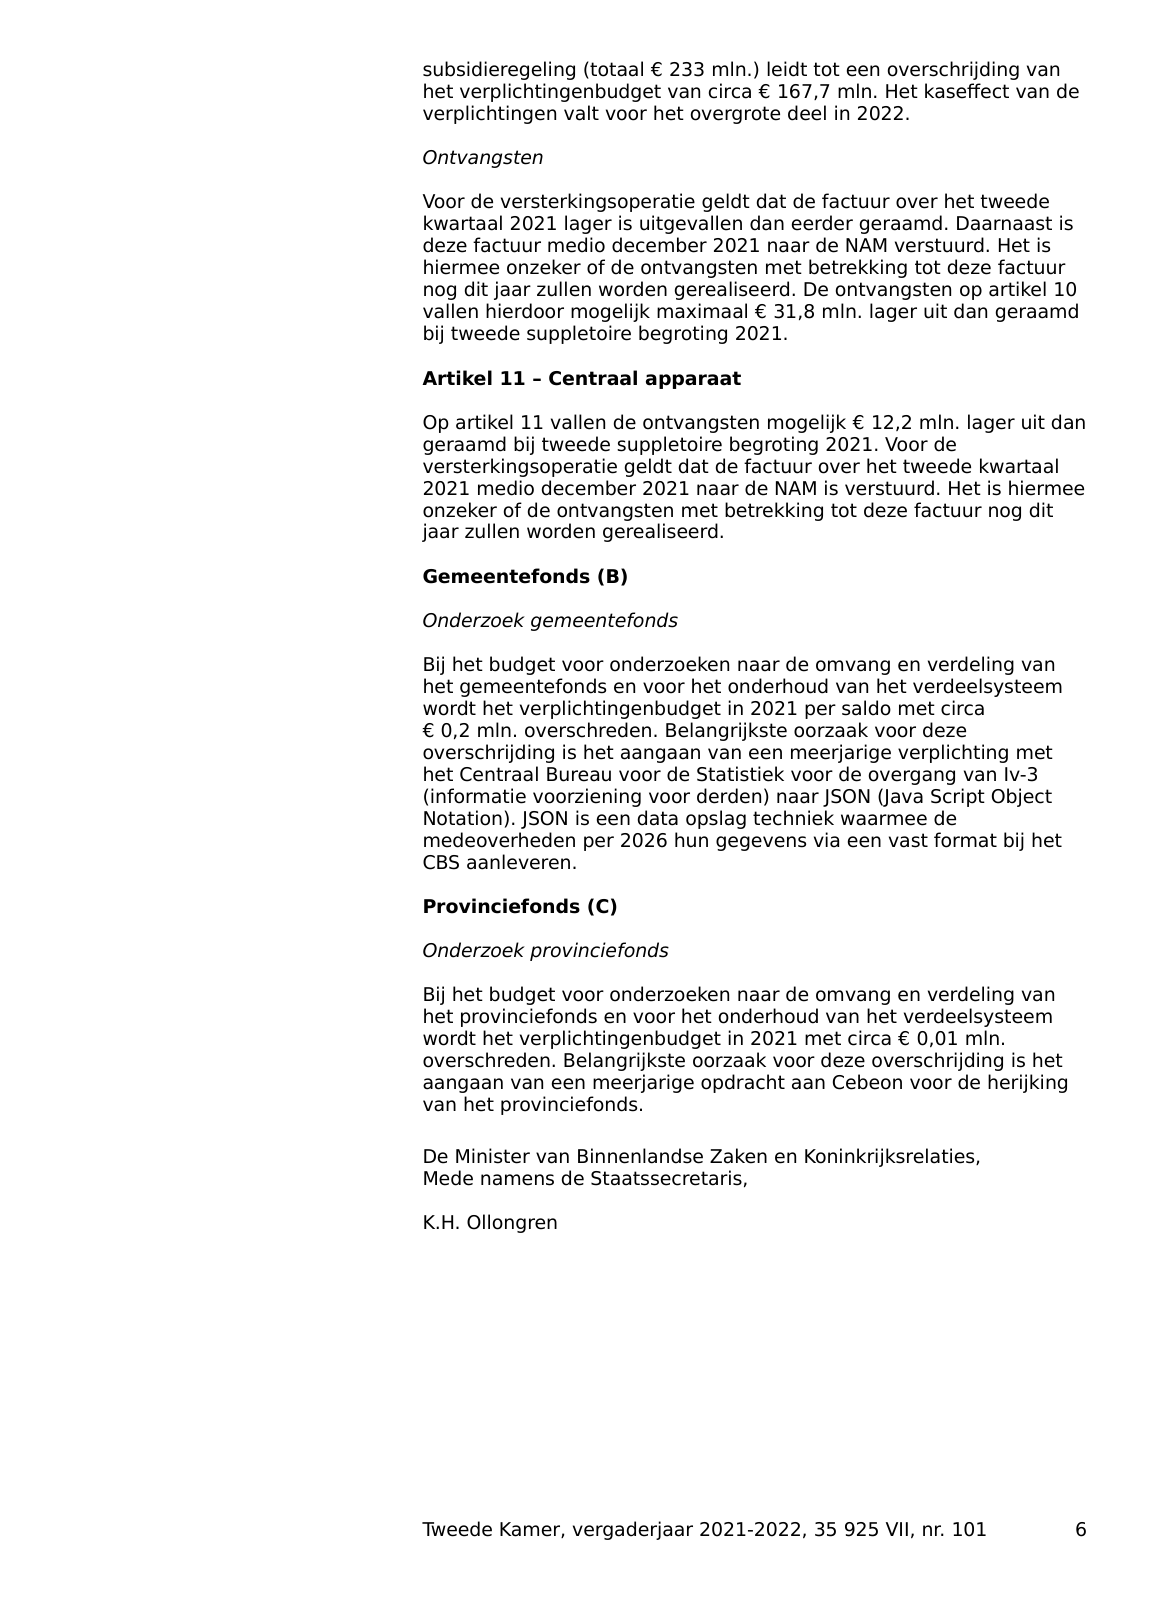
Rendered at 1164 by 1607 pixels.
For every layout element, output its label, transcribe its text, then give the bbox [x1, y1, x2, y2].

text subsidieregeling (totaal € 233 mln.) leidt tot een overschrijding van het verplichtingenbudget van circa € 167,7 mln. Het kaseffect van de verplichtingen valt voor het overgrote deel in 2022. [422, 59, 1087, 125]
text Voor de versterkingsoperatie geldt dat de factuur over het tweede kwartaal 2021 lager is uitgevallen dan eerder geraamd. Daarnaast is deze factuur medio december 2021 naar de NAM verstuurd. Het is hiermee onzeker of de ontvangsten met betrekking tot deze factuur nog dit jaar zullen worden gerealiseerd. De ontvangsten op artikel 10 vallen hierdoor mogelijk maximaal € 31,8 mln. lager uit dan geraamd bij tweede suppletoire begroting 2021. [422, 191, 1087, 345]
text De Minister van Binnenlandse Zaken en Koninkrijksrelaties, Mede namens de Staatssecretaris, K.H. Ollongren [422, 1146, 1087, 1234]
subtitle Onderzoek gemeentefonds [422, 610, 1087, 632]
text Op artikel 11 vallen de ontvangsten mogelijk € 12,2 mln. lager uit dan geraamd bij tweede suppletoire begroting 2021. Voor de versterkingsoperatie geldt dat de factuur over het tweede kwartaal 2021 medio december 2021 naar de NAM is verstuurd. Het is hiermee onzeker of de ontvangsten met betrekking tot deze factuur nog dit jaar zullen worden gerealiseerd. [422, 412, 1087, 543]
text Bij het budget voor onderzoeken naar de omvang en verdeling van het provinciefonds en voor het onderhoud van het verdeelsysteem wordt het verplichtingenbudget in 2021 met circa € 0,01 mln. overschreden. Belangrijkste oorzaak voor deze overschrijding is het aangaan van een meerjarige opdracht aan Cebeon voor de herijking van het provinciefonds. [422, 984, 1087, 1116]
subtitle Provinciefonds (C) [422, 896, 1087, 918]
subtitle Gemeentefonds (B) [422, 566, 1087, 588]
subtitle Artikel 11 – Centraal apparaat [422, 367, 1087, 389]
subtitle Ontvangsten [422, 147, 1087, 169]
text Bij het budget voor onderzoeken naar de omvang en verdeling van het gemeentefonds en voor het onderhoud van het verdeelsysteem wordt het verplichtingenbudget in 2021 per saldo met circa € 0,2 mln. overschreden. Belangrijkste oorzaak voor deze overschrijding is het aangaan van een meerjarige verplichting met het Centraal Bureau voor de Statistiek voor de overgang van Iv-3 (informatie voorziening voor derden) naar JSON (Java Script Object Notation). JSON is een data opslag techniek waarmee de medeoverheden per 2026 hun gegevens via een vast format bij het CBS aanleveren. [422, 654, 1087, 874]
subtitle Onderzoek provinciefonds [422, 940, 1087, 962]
